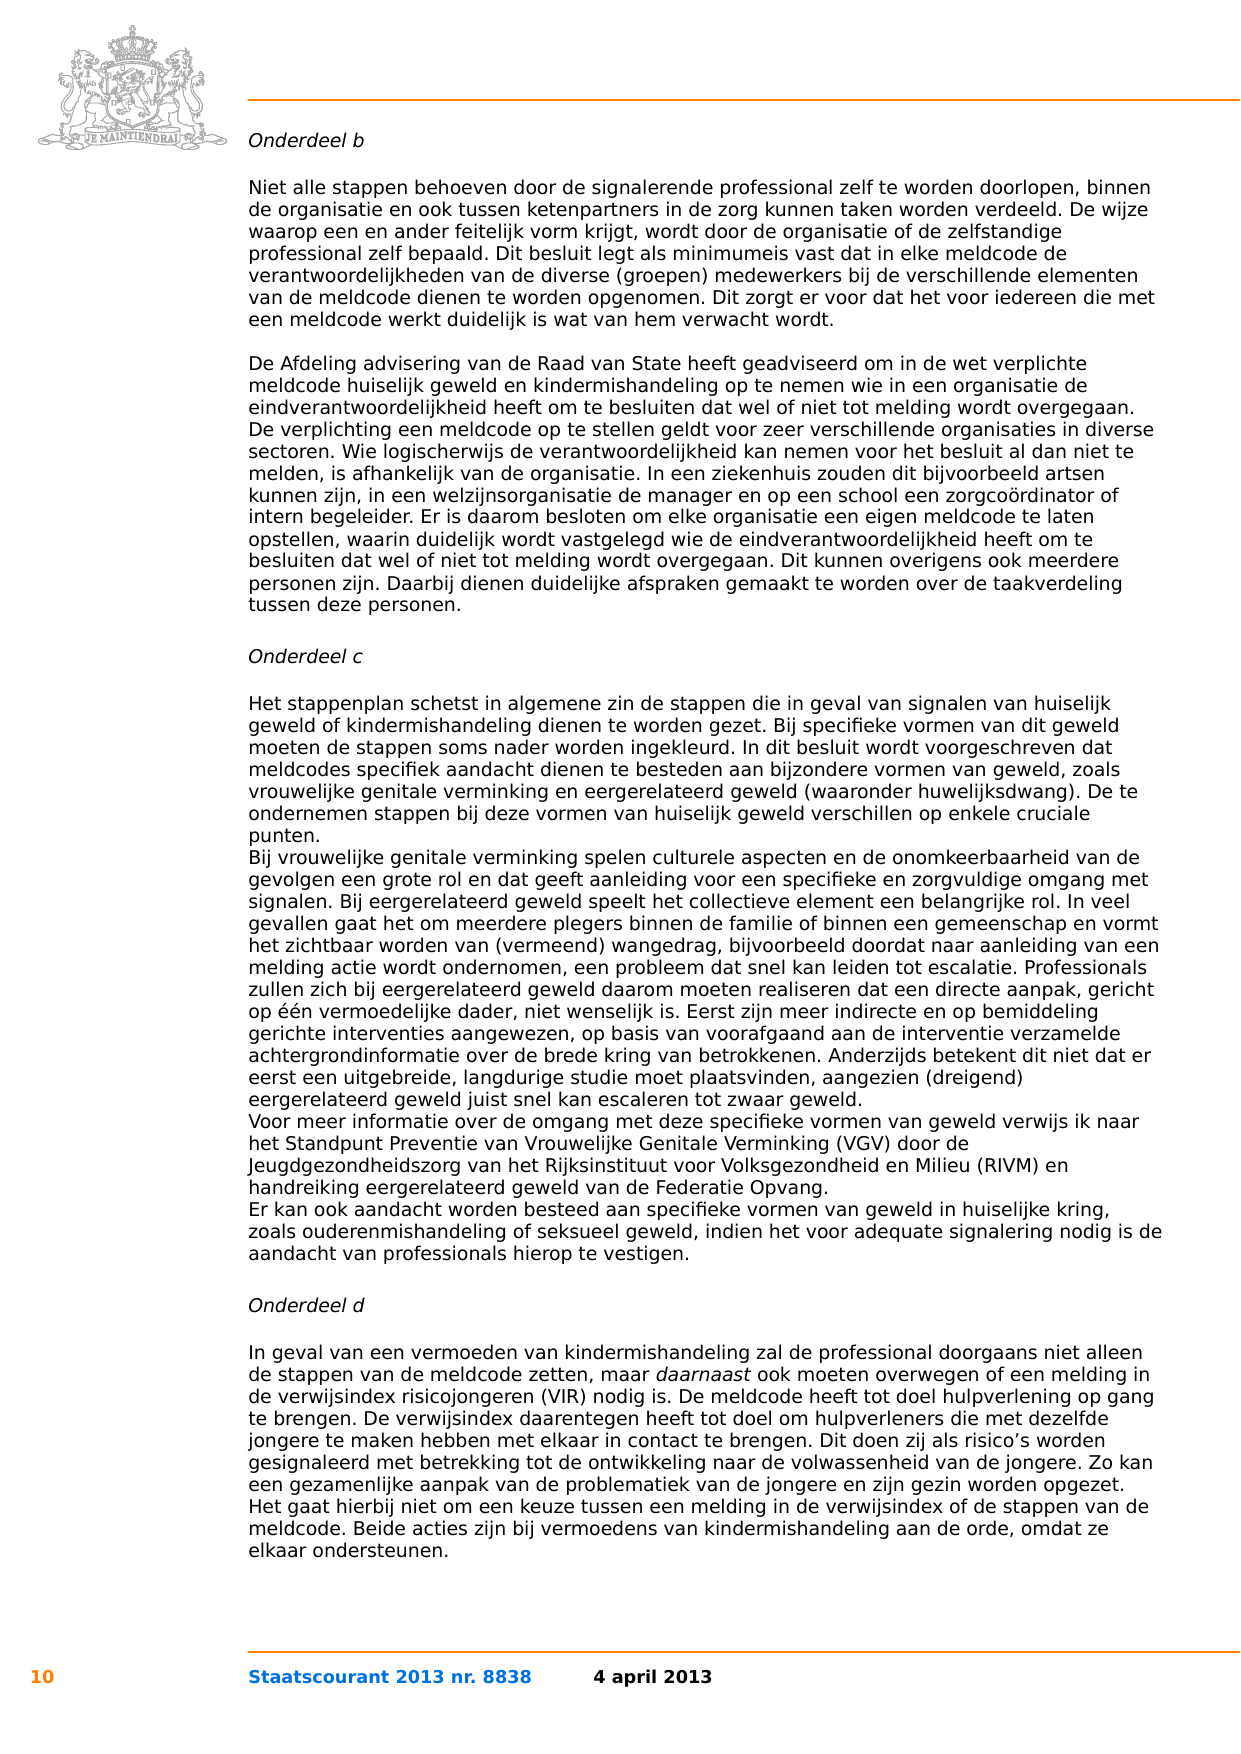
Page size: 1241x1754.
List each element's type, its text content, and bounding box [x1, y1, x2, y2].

text Niet alle stappen behoeven door de signalerende professional zelf te worden doorlopen, binnen de organisatie en ook tussen ketenpartners in de zorg kunnen taken worden verdeeld. De wijze waarop een en ander feitelijk vorm krijgt, wordt door de organisatie of de zelfstandige professional zelf bepaald. Dit besluit legt als minimumeis vast dat in elke meldcode de verantwoordelijkheden van de diverse (groepen) medewerkers bij de verschillende elementen van de meldcode dienen te worden opgenomen. Dit zorgt er voor dat het voor iedereen die met een meldcode werkt duidelijk is wat van hem verwacht wordt. [248, 177, 1163, 331]
text De Afdeling advisering van de Raad van State heeft geadviseerd om in de wet verplichte meldcode huiselijk geweld en kindermishandeling op te nemen wie in een organisatie de eindverantwoordelijkheid heeft om te besluiten dat wel of niet tot melding wordt overgegaan. De verplichting een meldcode op te stellen geldt voor zeer verschillende organisaties in diverse sectoren. Wie logischerwijs de verantwoordelijkheid kan nemen voor het besluit al dan niet te melden, is afhankelijk van de organisatie. In een ziekenhuis zouden dit bijvoorbeeld artsen kunnen zijn, in een welzijnsorganisatie de manager en op een school een zorgcoördinator of intern begeleider. Er is daarom besloten om elke organisatie een eigen meldcode te laten opstellen, waarin duidelijk wordt vastgelegd wie de eindverantwoordelijkheid heeft om te besluiten dat wel of niet tot melding wordt overgegaan. Dit kunnen overigens ook meerdere personen zijn. Daarbij dienen duidelijke afspraken gemaakt te worden over de taakverdeling tussen deze personen. [248, 353, 1163, 616]
subtitle Onderdeel d [248, 1295, 1163, 1317]
text Er kan ook aandacht worden besteed aan specifieke vormen van geweld in huiselijke kring, zoals ouderenmishandeling of seksueel geweld, indien het voor adequate signalering nodig is de aandacht van professionals hierop te vestigen. [248, 1199, 1163, 1265]
subtitle Onderdeel c [248, 646, 1163, 668]
picture [38, 25, 227, 150]
text In geval van een vermoeden van kindermishandeling zal de professional doorgaans niet alleen de stappen van de meldcode zetten, maar daarnaast ook moeten overwegen of een melding in de verwijsindex risicojongeren (VIR) nodig is. De meldcode heeft tot doel hulpverlening op gang te brengen. De verwijsindex daarentegen heeft tot doel om hulpverleners die met dezelfde jongere te maken hebben met elkaar in contact te brengen. Dit doen zij als risico’s worden gesignaleerd met betrekking tot de ontwikkeling naar de volwassenheid van de jongere. Zo kan een gezamenlijke aanpak van de problematiek van de jongere en zijn gezin worden opgezet. Het gaat hierbij niet om een keuze tussen een melding in de verwijsindex of de stappen van de meldcode. Beide acties zijn bij vermoedens van kindermishandeling aan de orde, omdat ze elkaar ondersteunen. [248, 1342, 1163, 1562]
text Voor meer informatie over de omgang met deze specifieke vormen van geweld verwijs ik naar het Standpunt Preventie van Vrouwelijke Genitale Verminking (VGV) door de Jeugdgezondheidszorg van het Rijksinstituut voor Volksgezondheid en Milieu (RIVM) en handreiking eergerelateerd geweld van de Federatie Opvang. [248, 1111, 1163, 1199]
text Het stappenplan schetst in algemene zin de stappen die in geval van signalen van huiselijk geweld of kindermishandeling dienen te worden gezet. Bij specifieke vormen van dit geweld moeten de stappen soms nader worden ingekleurd. In dit besluit wordt voorgeschreven dat meldcodes specifiek aandacht dienen te besteden aan bijzondere vormen van geweld, zoals vrouwelijke genitale verminking en eergerelateerd geweld (waaronder huwelijksdwang). De te ondernemen stappen bij deze vormen van huiselijk geweld verschillen op enkele cruciale punten. [248, 693, 1163, 847]
text Bij vrouwelijke genitale verminking spelen culturele aspecten en de onomkeerbaarheid van de gevolgen een grote rol en dat geeft aanleiding voor een specifieke en zorgvuldige omgang met signalen. Bij eergerelateerd geweld speelt het collectieve element een belangrijke rol. In veel gevallen gaat het om meerdere plegers binnen de familie of binnen een gemeenschap en vormt het zichtbaar worden van (vermeend) wangedrag, bijvoorbeeld doordat naar aanleiding van een melding actie wordt ondernomen, een probleem dat snel kan leiden tot escalatie. Professionals zullen zich bij eergerelateerd geweld daarom moeten realiseren dat een directe aanpak, gericht op één vermoedelijke dader, niet wenselijk is. Eerst zijn meer indirecte en op bemiddeling gerichte interventies aangewezen, op basis van voorafgaand aan de interventie verzamelde achtergrondinformatie over de brede kring van betrokkenen. Anderzijds betekent dit niet dat er eerst een uitgebreide, langdurige studie moet plaatsvinden, aangezien (dreigend) eergerelateerd geweld juist snel kan escaleren tot zwaar geweld. [248, 847, 1163, 1111]
subtitle Onderdeel b [248, 130, 1163, 152]
